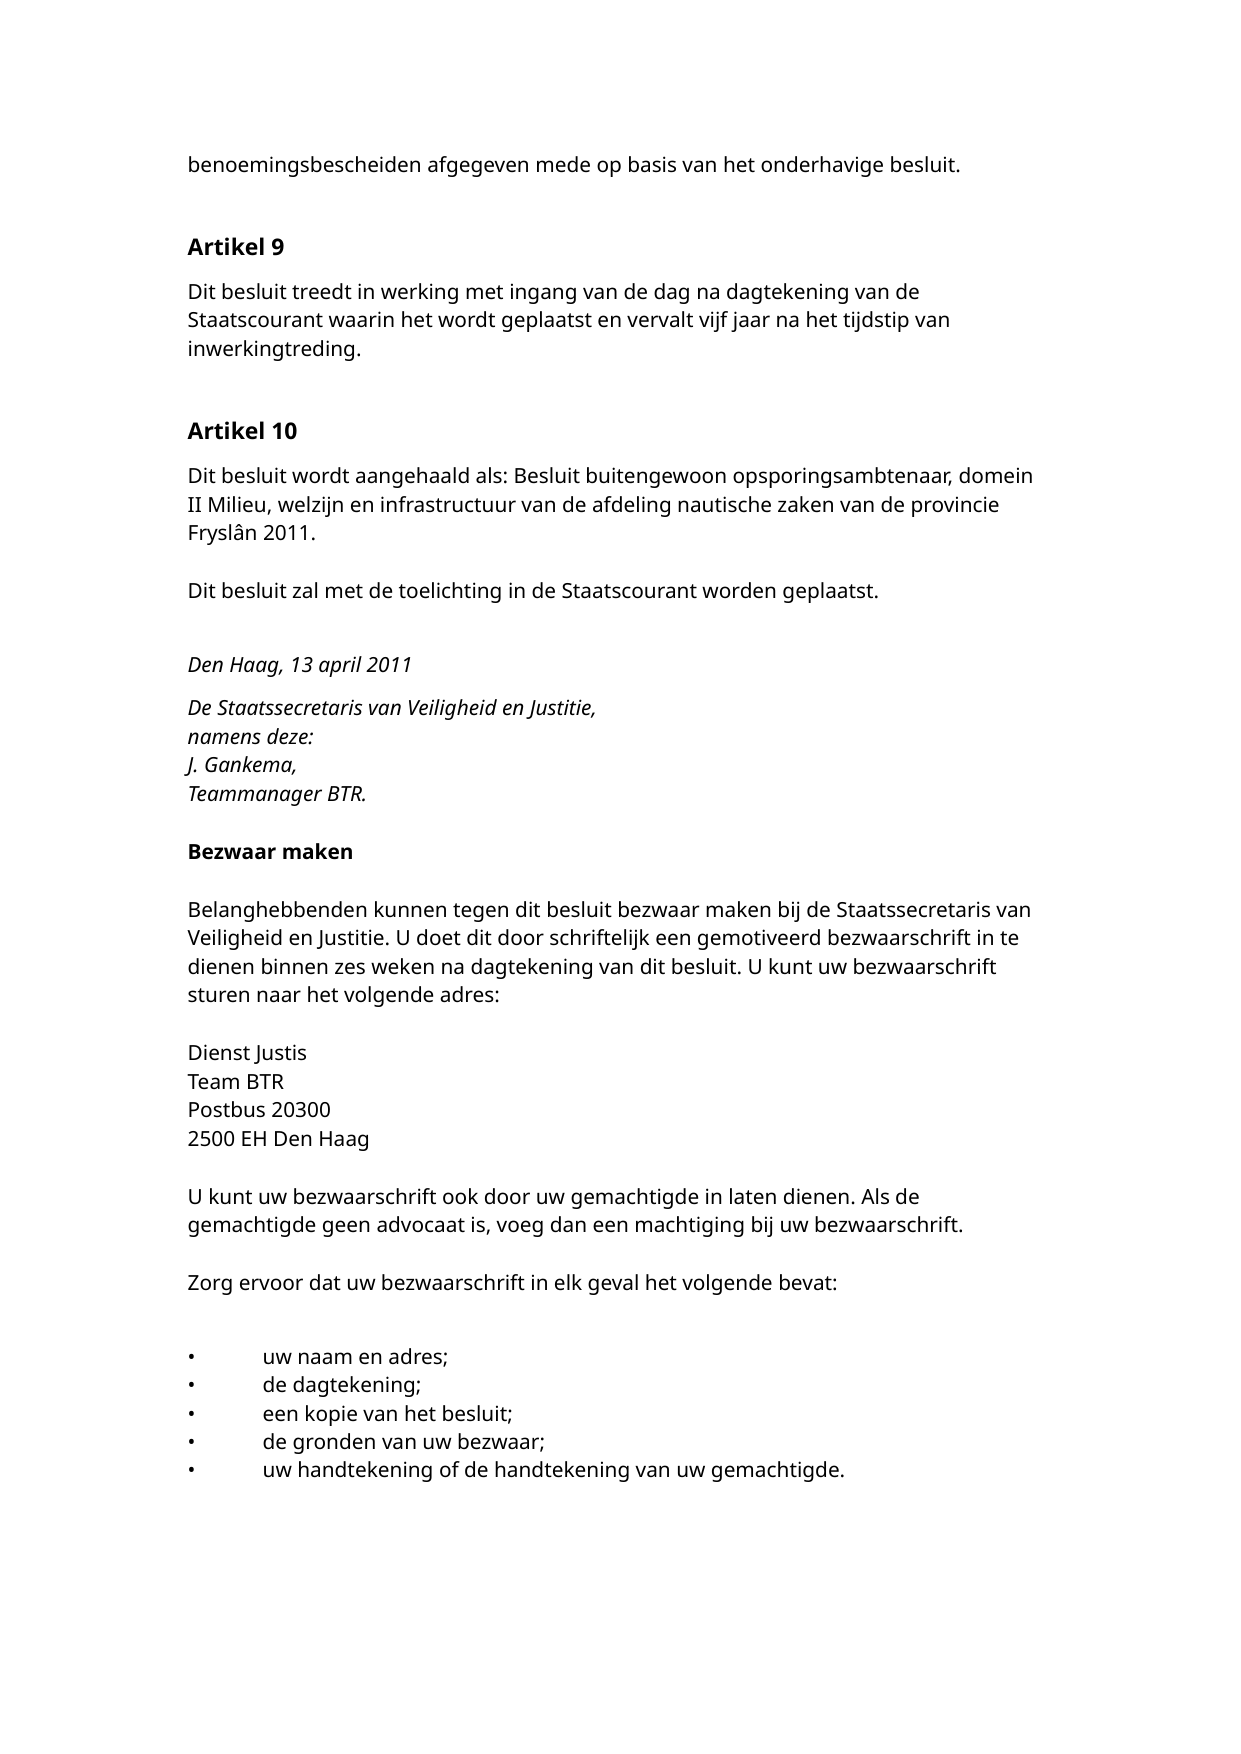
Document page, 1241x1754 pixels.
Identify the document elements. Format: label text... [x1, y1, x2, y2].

text 2500 EH Den Haag [187, 1124, 1053, 1152]
text benoemingsbescheiden afgegeven mede op basis van het onderhavige besluit. [187, 150, 1053, 178]
list uw handtekening of de handtekening van uw gemachtigde. [187, 1456, 1053, 1484]
text Postbus 20300 [187, 1095, 1053, 1124]
text Dienst Justis [187, 1038, 1053, 1067]
list uw naam en adres; [187, 1342, 1053, 1370]
list de gronden van uw bezwaar; [187, 1427, 1053, 1456]
subtitle Artikel 9 [187, 231, 1053, 262]
text Den Haag, 13 april 2011 [187, 650, 1053, 678]
text U kunt uw bezwaarschrift ook door uw gemachtigde in laten dienen. Als de gemachtigde geen advocaat is, voeg dan een machtiging bij uw bezwaarschrift. [187, 1182, 1053, 1239]
list de dagtekening; [187, 1370, 1053, 1399]
text Dit besluit treedt in werking met ingang van de dag na dagtekening van de Staatscourant waarin het wordt geplaatst en vervalt vijf jaar na het tijdstip van inwerkingtreding. [187, 277, 1053, 362]
text Dit besluit zal met de toelichting in de Staatscourant worden geplaatst. [187, 577, 1053, 605]
text Team BTR [187, 1067, 1053, 1095]
text De Staatssecretaris van Veiligheid en Justitie, [187, 693, 1053, 722]
list een kopie van het besluit; [187, 1399, 1053, 1427]
text Bezwaar maken [187, 837, 1053, 866]
text namens deze: [187, 722, 1053, 750]
text Zorg ervoor dat uw bezwaarschrift in elk geval het volgende bevat: [187, 1268, 1053, 1297]
text J. Gankema, [187, 750, 1053, 779]
text Teammanager BTR. [187, 779, 1053, 807]
text Dit besluit wordt aangehaald als: Besluit buitengewoon opsporingsambtenaar, domein II Milieu, welzijn en infrastructuur van de afdeling nautische zaken van de provincie Fryslân 2011. [187, 461, 1053, 547]
subtitle Artikel 10 [187, 415, 1053, 446]
text Belanghebbenden kunnen tegen dit besluit bezwaar maken bij de Staatssecretaris van Veiligheid en Justitie. U doet dit door schriftelijk een gemotiveerd bezwaarschrift in te dienen binnen zes weken na dagtekening van dit besluit. U kunt uw bezwaarschrift sturen naar het volgende adres: [187, 895, 1053, 1009]
